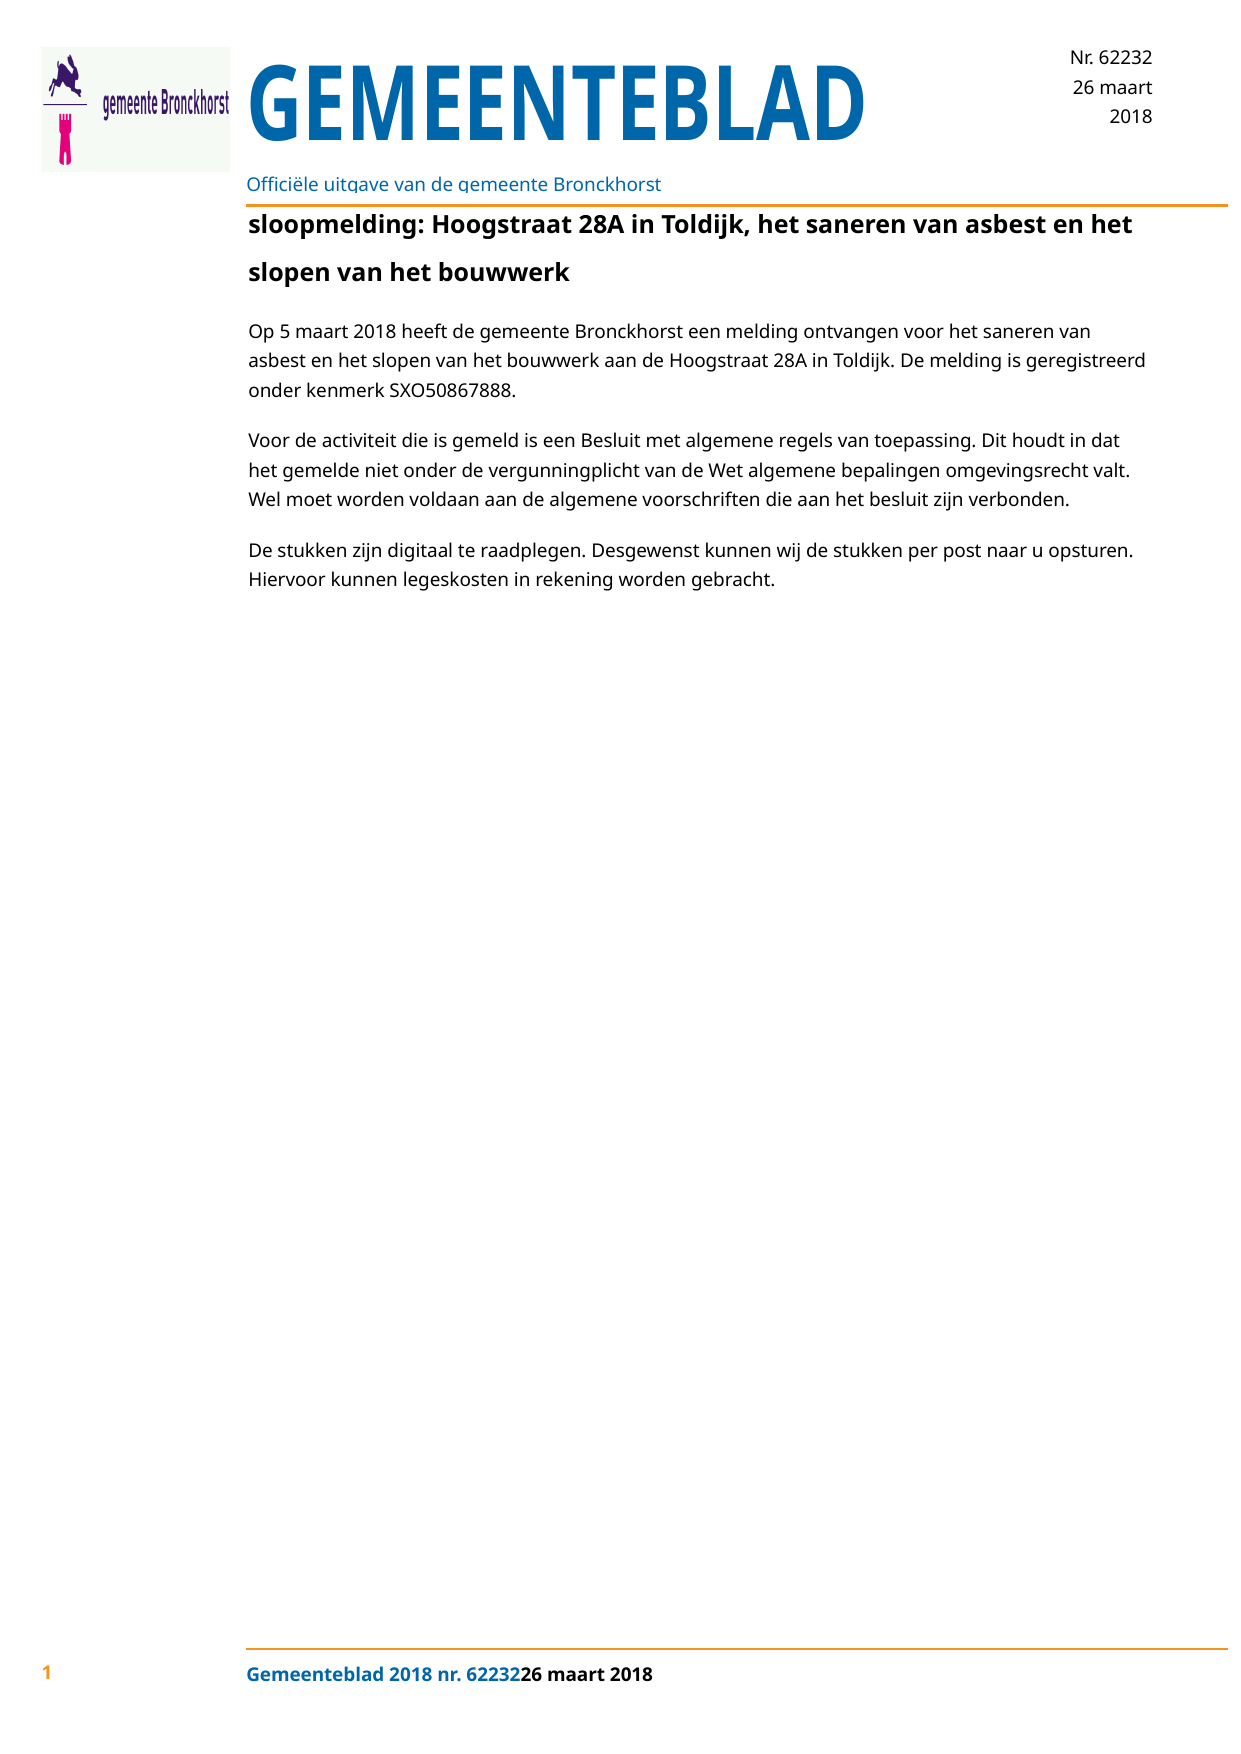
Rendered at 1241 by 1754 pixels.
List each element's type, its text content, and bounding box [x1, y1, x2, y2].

text sloopmelding: Hoogstraat 28A in Toldijk, het saneren van asbest en het slopen van het bouwwerk [248, 207, 1152, 288]
text Op 5 maart 2018 heeft de gemeente Bronckhorst een melding ontvangen voor het saneren van asbest en het slopen van het bouwwerk aan de Hoogstraat 28A in Toldijk. De melding is geregistreerd onder kenmerk SXO50867888. [248, 318, 1152, 403]
picture [41, 47, 231, 172]
text De stukken zijn digitaal te raadplegen. Desgewenst kunnen wij de stukken per post naar u opsturen. Hiervoor kunnen legeskosten in rekening worden gebracht. [248, 537, 1152, 592]
text Voor de activiteit die is gemeld is een Besluit met algemene regels van toepassing. Dit houdt in dat het gemelde niet onder de vergunningplicht van de Wet algemene bepalingen omgevingsrecht valt. Wel moet worden voldaan aan de algemene voorschriften die aan het besluit zijn verbonden. [248, 427, 1152, 512]
